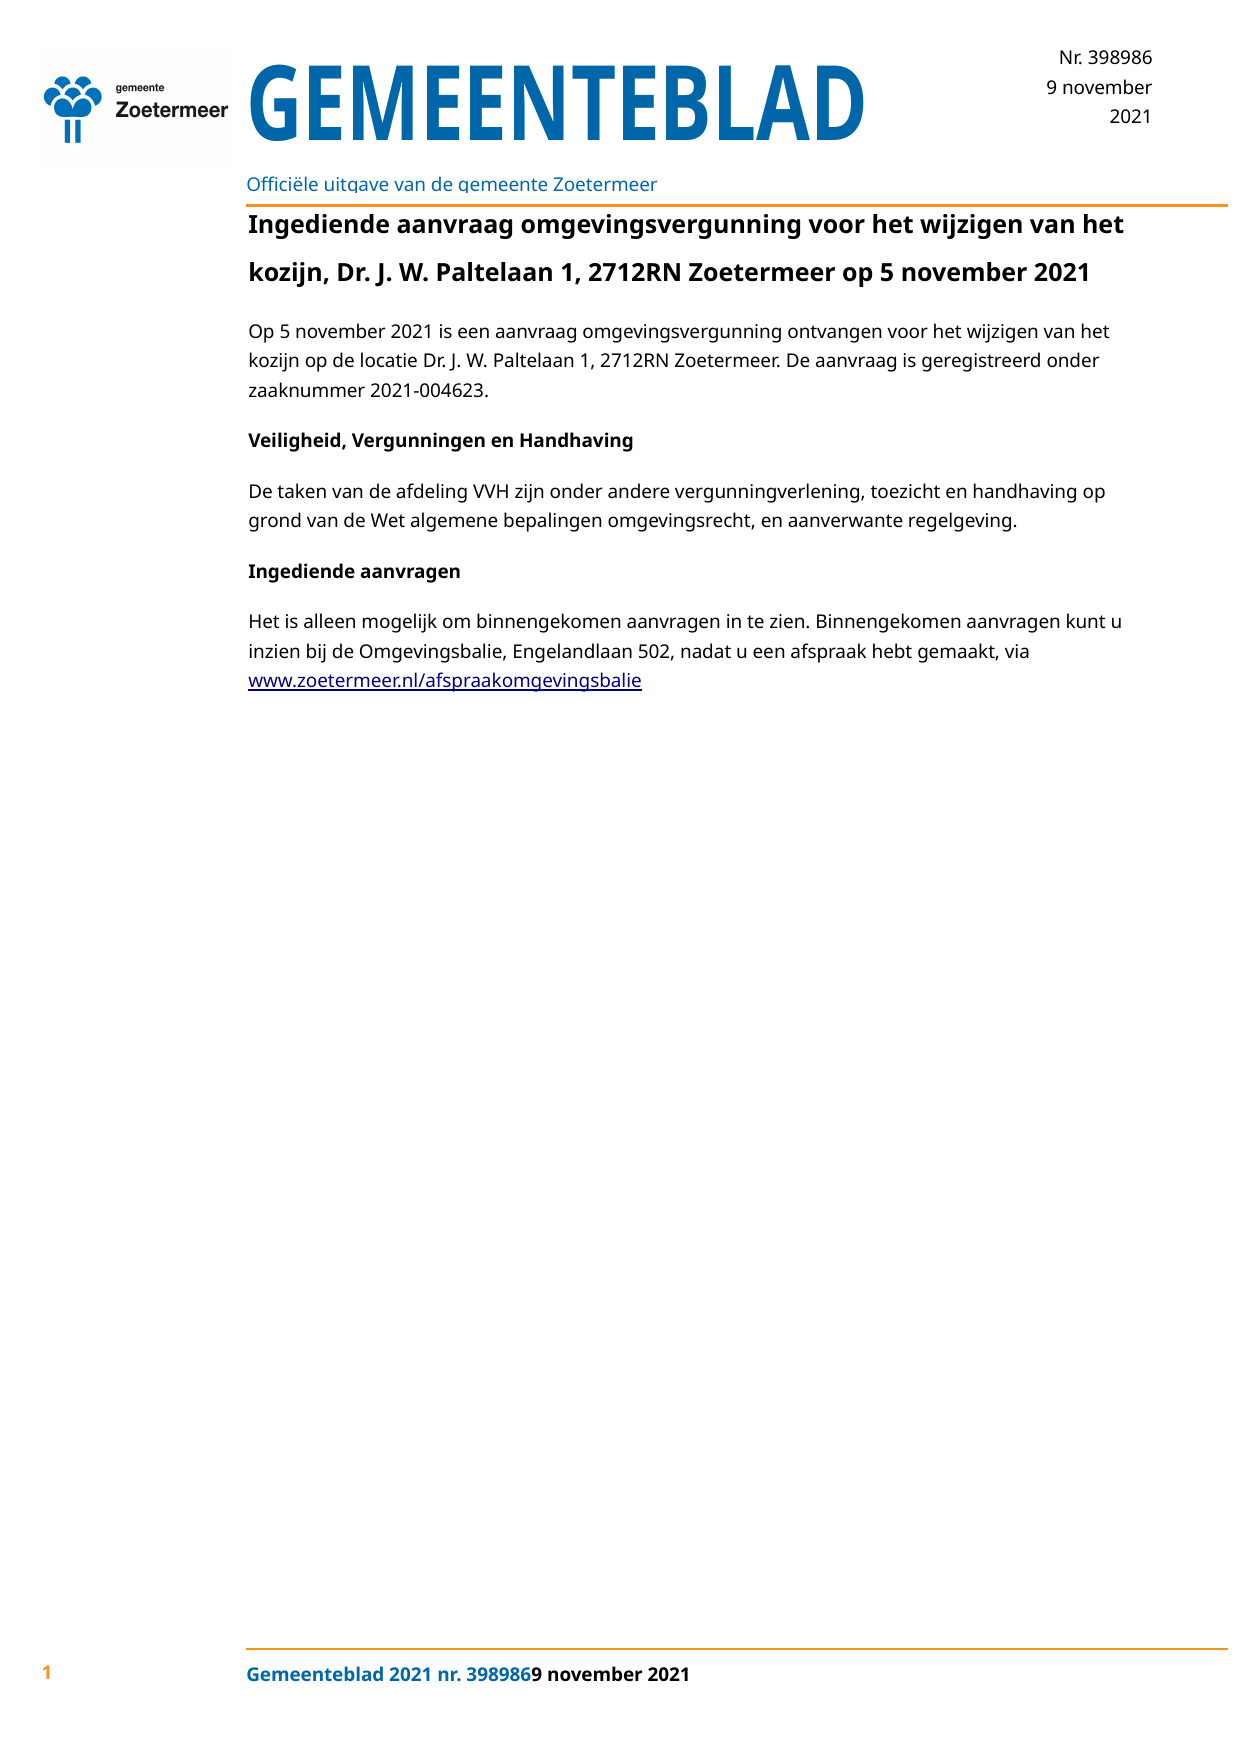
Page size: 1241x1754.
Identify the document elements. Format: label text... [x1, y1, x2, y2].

text Veiligheid, Vergunningen en Handhaving [248, 427, 1152, 453]
text De taken van de afdeling VVH zijn onder andere vergunningverlening, toezicht en handhaving op grond van de Wet algemene bepalingen omgevingsrecht, en aanverwante regelgeving. [248, 478, 1152, 533]
picture [41, 47, 231, 172]
text Het is alleen mogelijk om binnengekomen aanvragen in te zien. Binnengekomen aanvragen kunt u inzien bij de Omgevingsbalie, Engelandlaan 502, nadat u een afspraak hebt gemaakt, via www.zoetermeer.nl/afspraakomgevingsbalie [248, 608, 1152, 693]
text Ingediende aanvragen [248, 558, 1152, 584]
text Op 5 november 2021 is een aanvraag omgevingsvergunning ontvangen voor het wijzigen van het kozijn op de locatie Dr. J. W. Paltelaan 1, 2712RN Zoetermeer. De aanvraag is geregistreerd onder zaaknummer 2021-004623. [248, 318, 1152, 403]
text Ingediende aanvraag omgevingsvergunning voor het wijzigen van het kozijn, Dr. J. W. Paltelaan 1, 2712RN Zoetermeer op 5 november 2021 [248, 207, 1152, 288]
